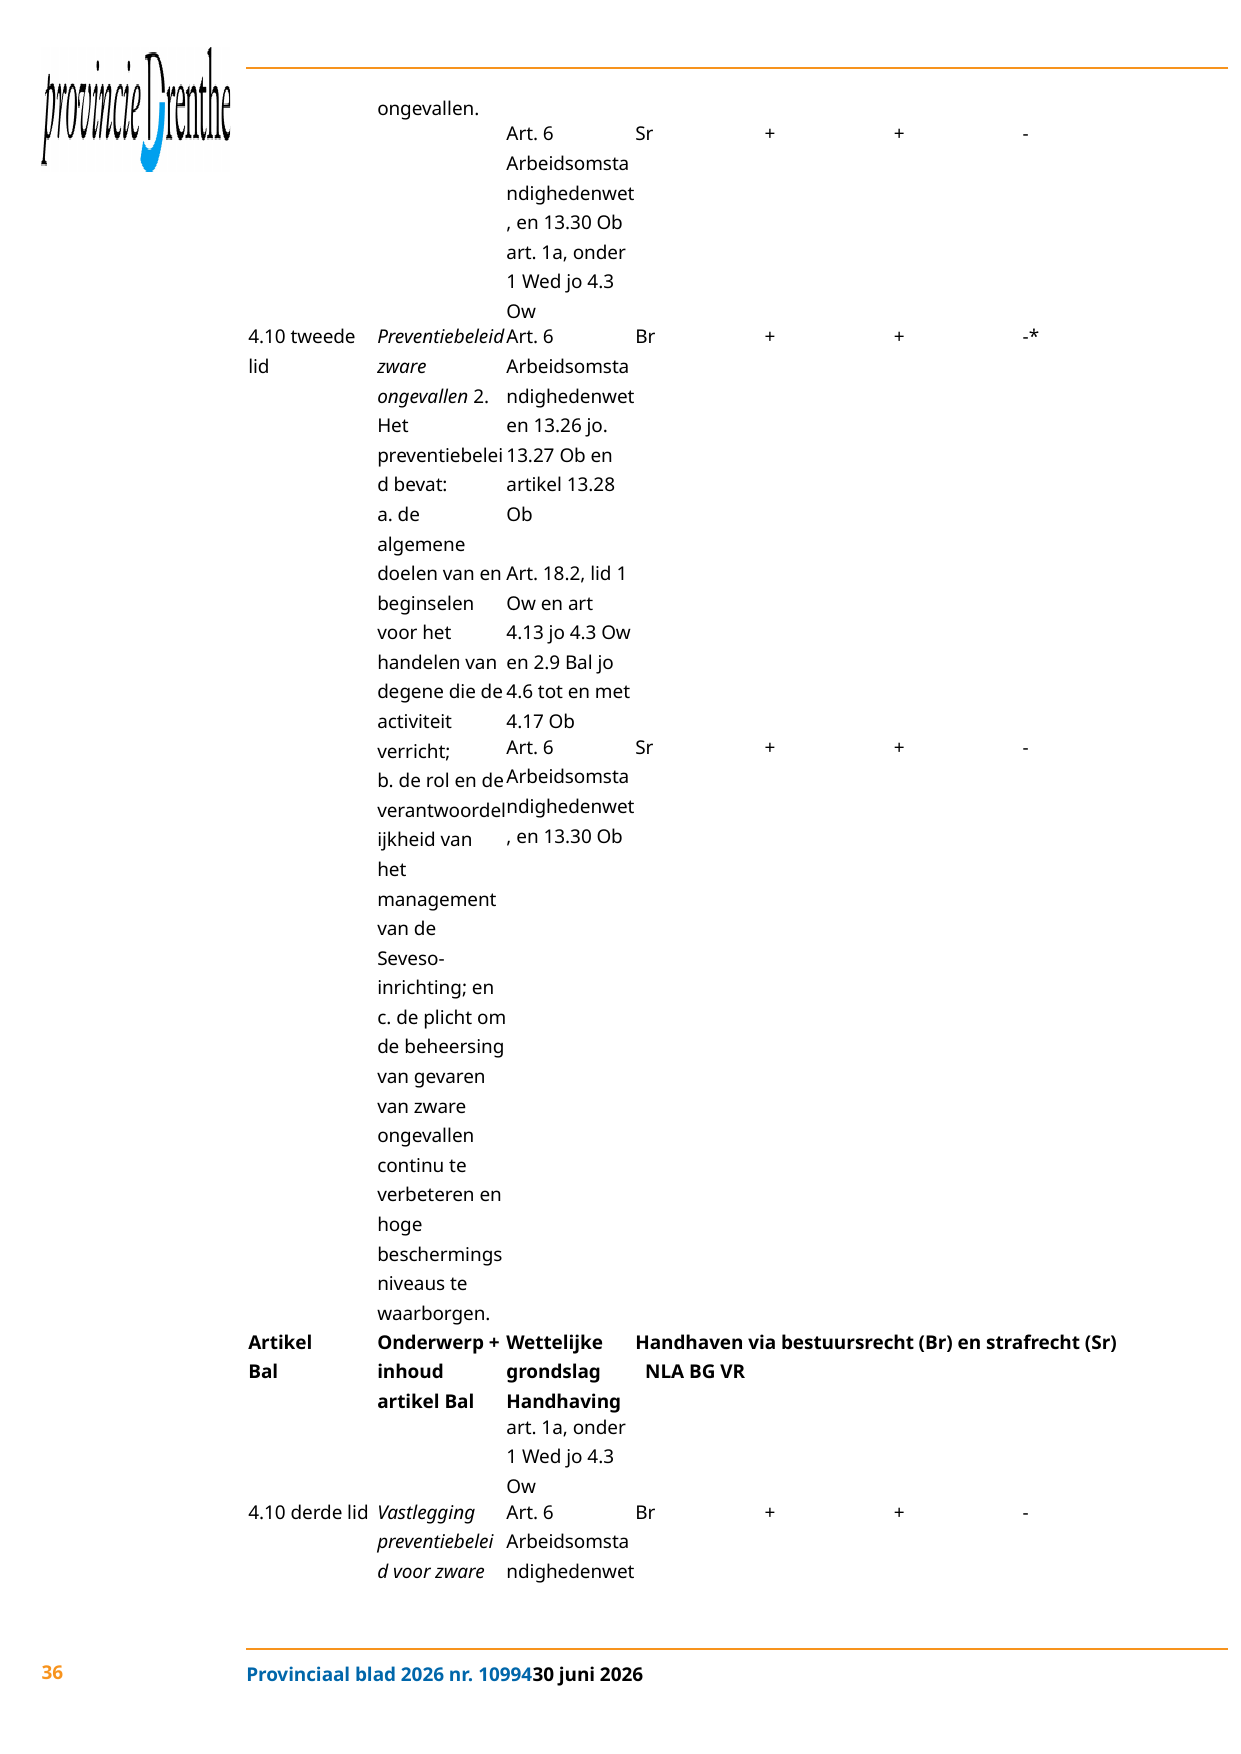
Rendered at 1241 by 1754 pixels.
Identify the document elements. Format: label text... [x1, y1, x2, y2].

table_cell Art. 6 Arbeidsomstandighedenwet [506, 1499, 635, 1584]
table_cell 4.10 derde lid [248, 1499, 377, 1584]
table_cell + [894, 121, 1022, 324]
table_header Handhaven via bestuursrecht (Br) en strafrecht (Sr) NLA BG VR [635, 1329, 1152, 1414]
table_cell Sr [635, 734, 764, 1326]
table_cell 4.10 tweede lid [248, 324, 377, 1326]
table_cell + [764, 121, 893, 324]
table_cell Br [635, 1499, 764, 1584]
table_cell - [1023, 95, 1152, 121]
table_cell - [1023, 121, 1152, 324]
table_cell [764, 1414, 893, 1499]
table_cell [248, 95, 377, 324]
table_cell + [894, 324, 1022, 734]
table_cell [894, 1414, 1022, 1499]
table_cell + [764, 1499, 893, 1584]
table_cell [764, 95, 893, 121]
table_cell Preventiebeleid zware ongevallen 2. Het preventiebeleid bevat: a. de algemene doelen van en beginselen voor het handelen van degene die de activiteit verricht; b. de rol en de verantwoordelijkheid van het management van de Seveso-inrichting; en c. de plicht om de beheersing van gevaren van zware ongevallen continu te verbeteren en hoge beschermingsniveaus te waarborgen. [377, 324, 506, 1326]
table_cell [635, 1414, 764, 1499]
table_header Wettelijke grondslag Handhaving [506, 1329, 635, 1414]
table_cell [894, 95, 1022, 121]
table_cell art. 1a, onder 1 Wed jo 4.3 Ow [506, 1414, 635, 1499]
table_cell + [894, 1499, 1022, 1584]
table_cell [377, 1414, 506, 1499]
table_cell - [1023, 1499, 1152, 1584]
table_cell + [764, 734, 893, 1326]
table_cell ongevallen. [377, 95, 506, 121]
table_cell Br [635, 324, 764, 734]
table_header Onderwerp + inhoud artikel Bal [377, 1329, 506, 1414]
table_cell Vastlegging preventiebeleid voor zware [377, 1499, 506, 1584]
table_cell + [894, 734, 1022, 1326]
table_cell Art. 6 Arbeidsomstandighedenwet, en 13.30 Ob art. 1a, onder 1 Wed jo 4.3 Ow [506, 121, 635, 324]
table_cell Art. 6 Arbeidsomstandighedenwet en 13.26 jo. 13.27 Ob en artikel 13.28 Ob Art. 18.2, lid 1 Ow en art 4.13 jo 4.3 Ow en 2.9 Bal jo 4.6 tot en met 4.17 Ob [506, 324, 635, 734]
table_cell [248, 1414, 377, 1499]
table_cell -* [1023, 324, 1152, 734]
table_cell [506, 95, 635, 121]
table_cell [635, 95, 764, 121]
table_cell - [1023, 734, 1152, 1326]
table_cell [1023, 1414, 1152, 1499]
table_cell + [764, 324, 893, 734]
picture [41, 47, 231, 172]
table_cell Sr [635, 121, 764, 324]
table_header Artikel Bal [248, 1329, 377, 1414]
table_cell Art. 6 Arbeidsomstandighedenwet, en 13.30 Ob [506, 734, 635, 1326]
table_cell [377, 121, 506, 324]
